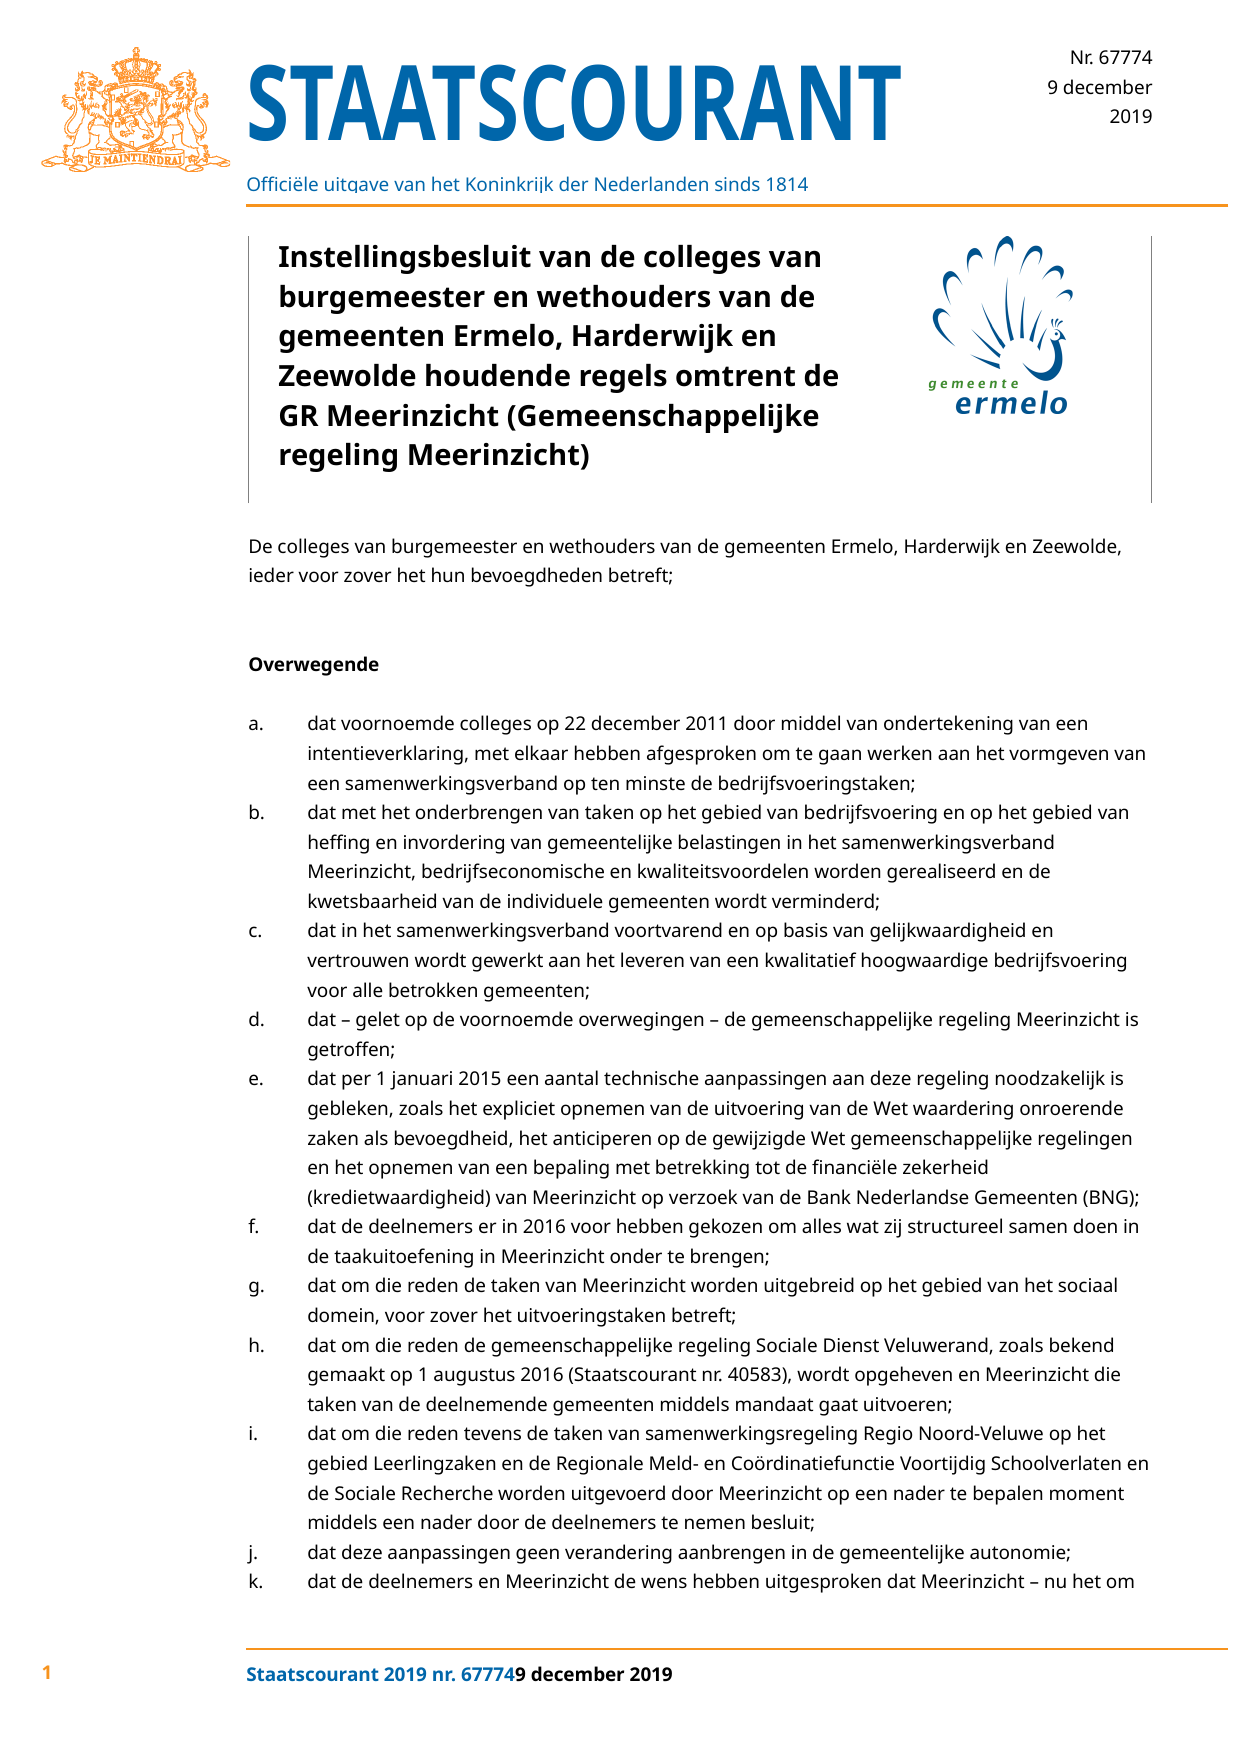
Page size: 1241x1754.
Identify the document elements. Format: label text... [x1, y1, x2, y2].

table_header [850, 236, 928, 413]
list dat in het samenwerkingsverband voortvarend en op basis van gelijkwaardigheid en vertrouwen wordt gewerkt aan het leveren van een kwalitatief hoogwaardige bedrijfsvoering voor alle betrokken gemeenten; [248, 918, 1152, 1002]
list dat deze aanpassingen geen verandering aanbrengen in de gemeentelijke autonomie; [248, 1539, 1152, 1564]
text Overwegende [248, 651, 1152, 677]
list dat om die reden tevens de taken van samenwerkingsregeling Regio Noord-Veluwe op het gebied Leerlingzaken en de Regionale Meld- en Coördinatiefunctie Voortijdig Schoolverlaten en de Sociale Recherche worden uitgevoerd door Meerinzicht op een nader te bepalen moment middels een nader door de deelnemers te nemen besluit; [248, 1421, 1152, 1535]
table_header Instellingsbesluit van de colleges van burgemeester en wethouders van de gemeenten Ermelo, Harderwijk en Zeewolde houdende regels omtrent de GR Meerinzicht (Gemeenschappelijke regeling Meerinzicht) [249, 236, 850, 503]
table_header [1073, 236, 1151, 413]
list dat per 1 januari 2015 een aantal technische aanpassingen aan deze regeling noodzakelijk is gebleken, zoals het expliciet opnemen van de uitvoering van de Wet waardering onroerende zaken als bevoegdheid, het anticiperen op de gewijzigde Wet gemeenschappelijke regelingen en het opnemen van een bepaling met betrekking tot de financiële zekerheid (kredietwaardigheid) van Meerinzicht op verzoek van de Bank Nederlandse Gemeenten (BNG); [248, 1066, 1152, 1209]
list dat om die reden de taken van Meerinzicht worden uitgebreid op het gebied van het sociaal domein, voor zover het uitvoeringstaken betreft; [248, 1273, 1152, 1328]
list dat – gelet op de voornoemde overwegingen – de gemeenschappelijke regeling Meerinzicht is getroffen; [248, 1006, 1152, 1062]
list dat de deelnemers er in 2016 voor hebben gekozen om alles wat zij structureel samen doen in de taakuitoefening in Meerinzicht onder te brengen; [248, 1213, 1152, 1269]
text De colleges van burgemeester en wethouders van de gemeenten Ermelo, Harderwijk en Zeewolde, ieder voor zover het hun bevoegdheden betreft; [248, 533, 1152, 588]
picture [928, 236, 1073, 414]
table_header [850, 414, 1151, 503]
picture [41, 47, 231, 172]
list dat de deelnemers en Meerinzicht de wens hebben uitgesproken dat Meerinzicht – nu het om [248, 1568, 1152, 1594]
list dat met het onderbrengen van taken op het gebied van bedrijfsvoering en op het gebied van heffing en invordering van gemeentelijke belastingen in het samenwerkingsverband Meerinzicht, bedrijfseconomische en kwaliteitsvoordelen worden gerealiseerd en de kwetsbaarheid van de individuele gemeenten wordt verminderd; [248, 799, 1152, 914]
list dat voornoemde colleges op 22 december 2011 door middel van ondertekening van een intentieverklaring, met elkaar hebben afgesproken om te gaan werken aan het vormgeven van een samenwerkingsverband op ten minste de bedrijfsvoeringstaken; [248, 711, 1152, 795]
list dat om die reden de gemeenschappelijke regeling Sociale Dienst Veluwerand, zoals bekend gemaakt op 1 augustus 2016 (Staatscourant nr. 40583), wordt opgeheven en Meerinzicht die taken van de deelnemende gemeenten middels mandaat gaat uitvoeren; [248, 1332, 1152, 1417]
